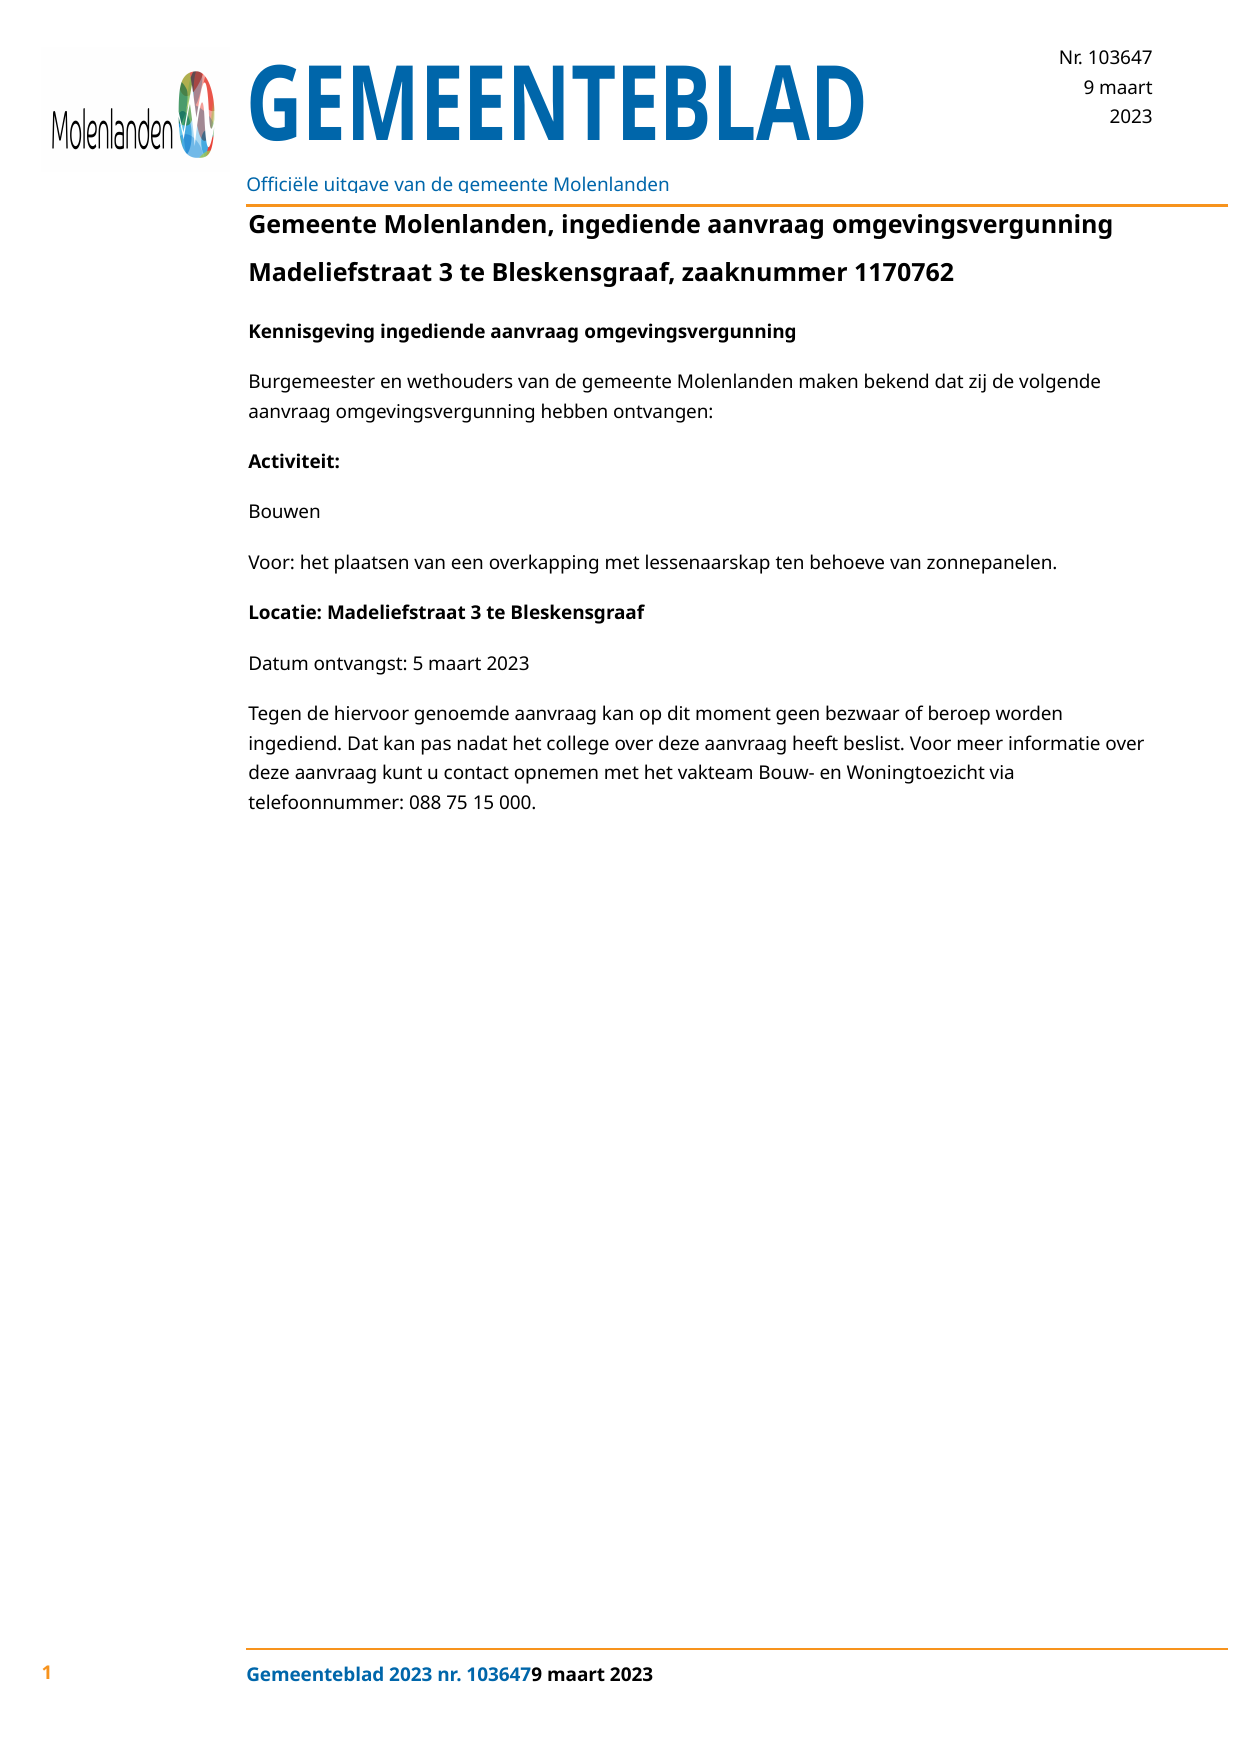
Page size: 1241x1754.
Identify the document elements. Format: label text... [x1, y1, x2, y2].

text Tegen de hiervoor genoemde aanvraag kan op dit moment geen bezwaar of beroep worden ingediend. Dat kan pas nadat het college over deze aanvraag heeft beslist. Voor meer informatie over deze aanvraag kunt u contact opnemen met het vakteam Bouw- en Woningtoezicht via telefoonnummer: 088 75 15 000. [248, 700, 1152, 815]
text Locatie: Madeliefstraat 3 te Bleskensgraaf [248, 599, 1152, 625]
picture [41, 47, 231, 172]
text Burgemeester en wethouders van de gemeente Molenlanden maken bekend dat zij de volgende aanvraag omgevingsvergunning hebben ontvangen: [248, 368, 1152, 424]
text Kennisgeving ingediende aanvraag omgevingsvergunning [248, 318, 1152, 344]
text Voor: het plaatsen van een overkapping met lessenaarskap ten behoeve van zonnepanelen. [248, 549, 1152, 575]
text Datum ontvangst: 5 maart 2023 [248, 650, 1152, 676]
text Activiteit: [248, 448, 1152, 474]
text Gemeente Molenlanden, ingediende aanvraag omgevingsvergunning Madeliefstraat 3 te Bleskensgraaf, zaaknummer 1170762 [248, 207, 1152, 288]
text Bouwen [248, 499, 1152, 524]
